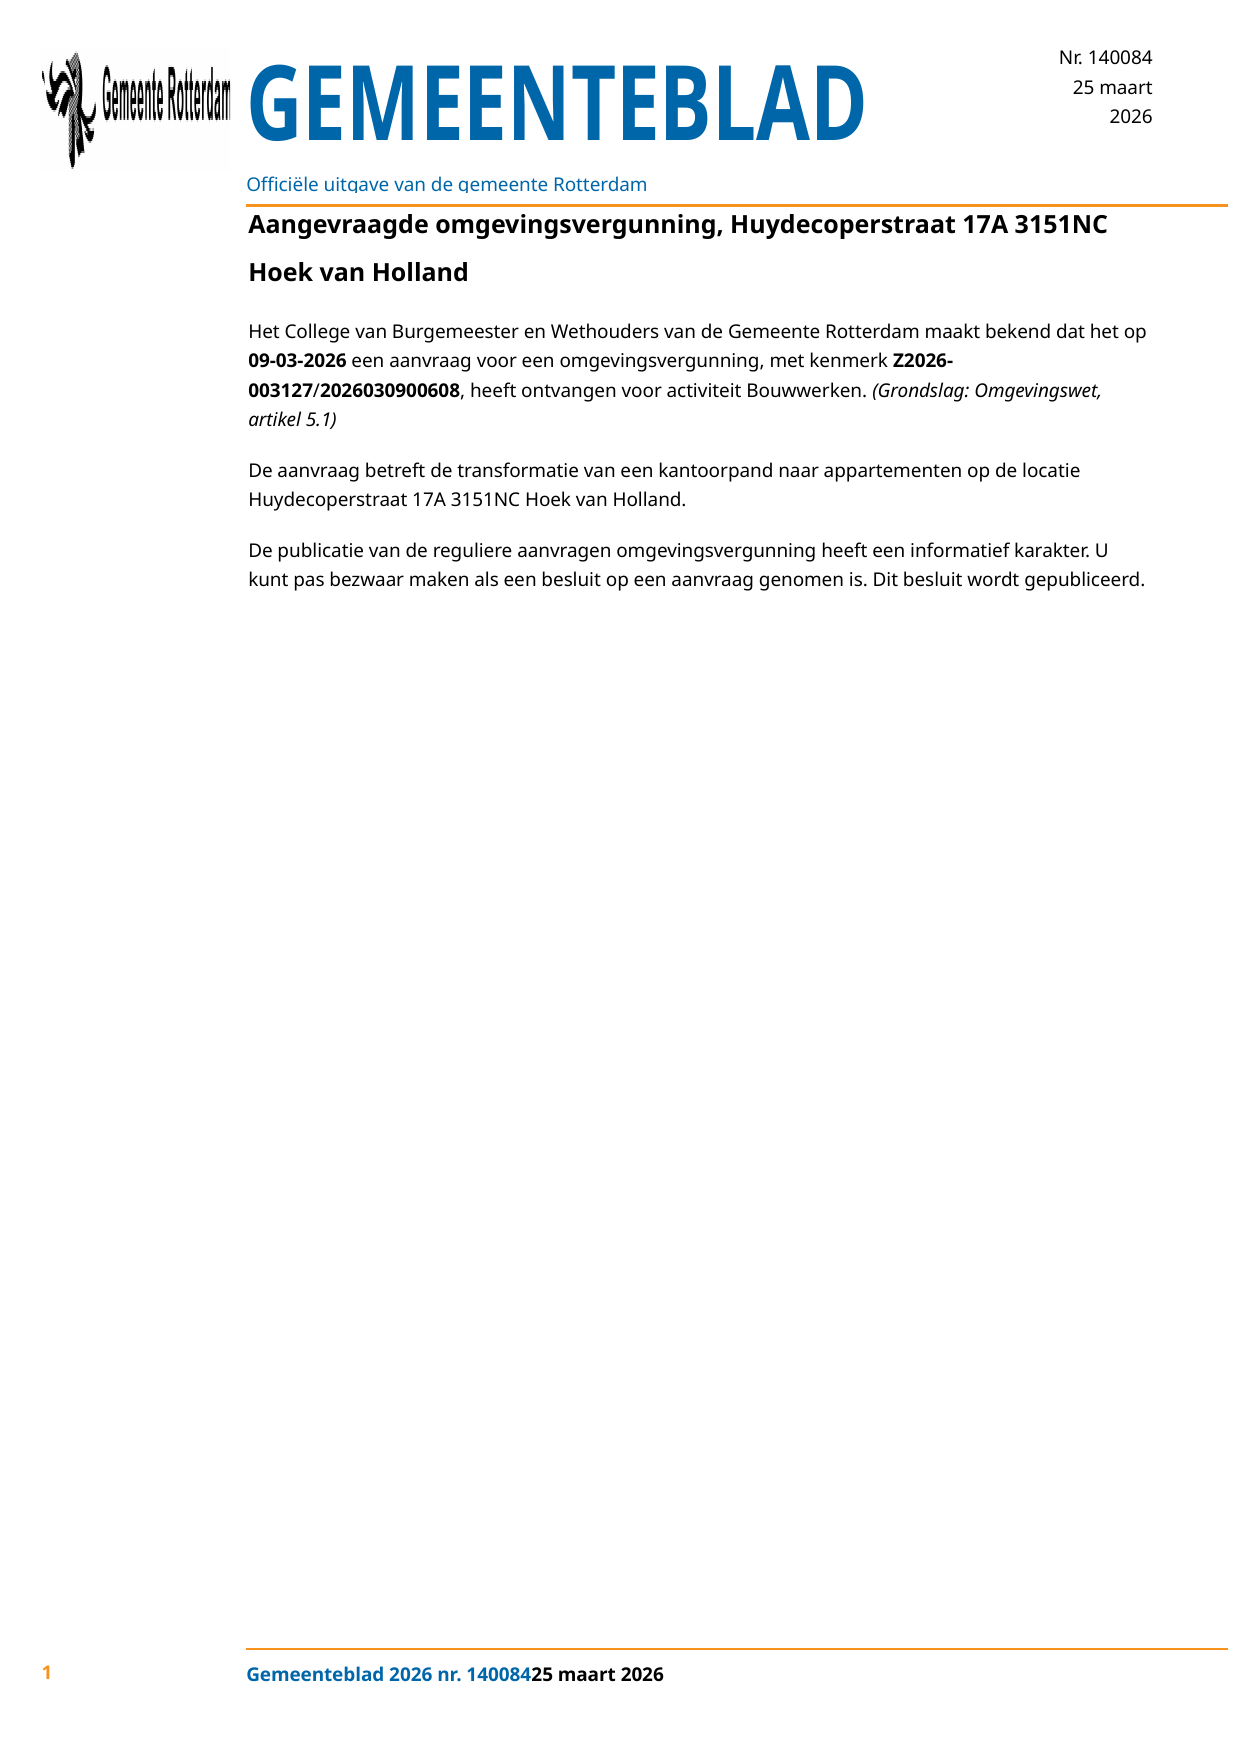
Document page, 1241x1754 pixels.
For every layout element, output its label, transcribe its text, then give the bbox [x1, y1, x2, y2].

text Aangevraagde omgevingsvergunning, Huydecoperstraat 17A 3151NC Hoek van Holland [248, 207, 1152, 288]
text Het College van Burgemeester en Wethouders van de Gemeente Rotterdam maakt bekend dat het op 09-03-2026 een aanvraag voor een omgevingsvergunning, met kenmerk Z2026-003127/2026030900608, heeft ontvangen voor activiteit Bouwwerken. (Grondslag: Omgevingswet, artikel 5.1) [248, 318, 1152, 432]
picture [41, 47, 231, 172]
text De publicatie van de reguliere aanvragen omgevingsvergunning heeft een informatief karakter. U kunt pas bezwaar maken als een besluit op een aanvraag genomen is. Dit besluit wordt gepubliceerd. [248, 537, 1152, 592]
text De aanvraag betreft de transformatie van een kantoorpand naar appartementen op de locatie Huydecoperstraat 17A 3151NC Hoek van Holland. [248, 457, 1152, 512]
